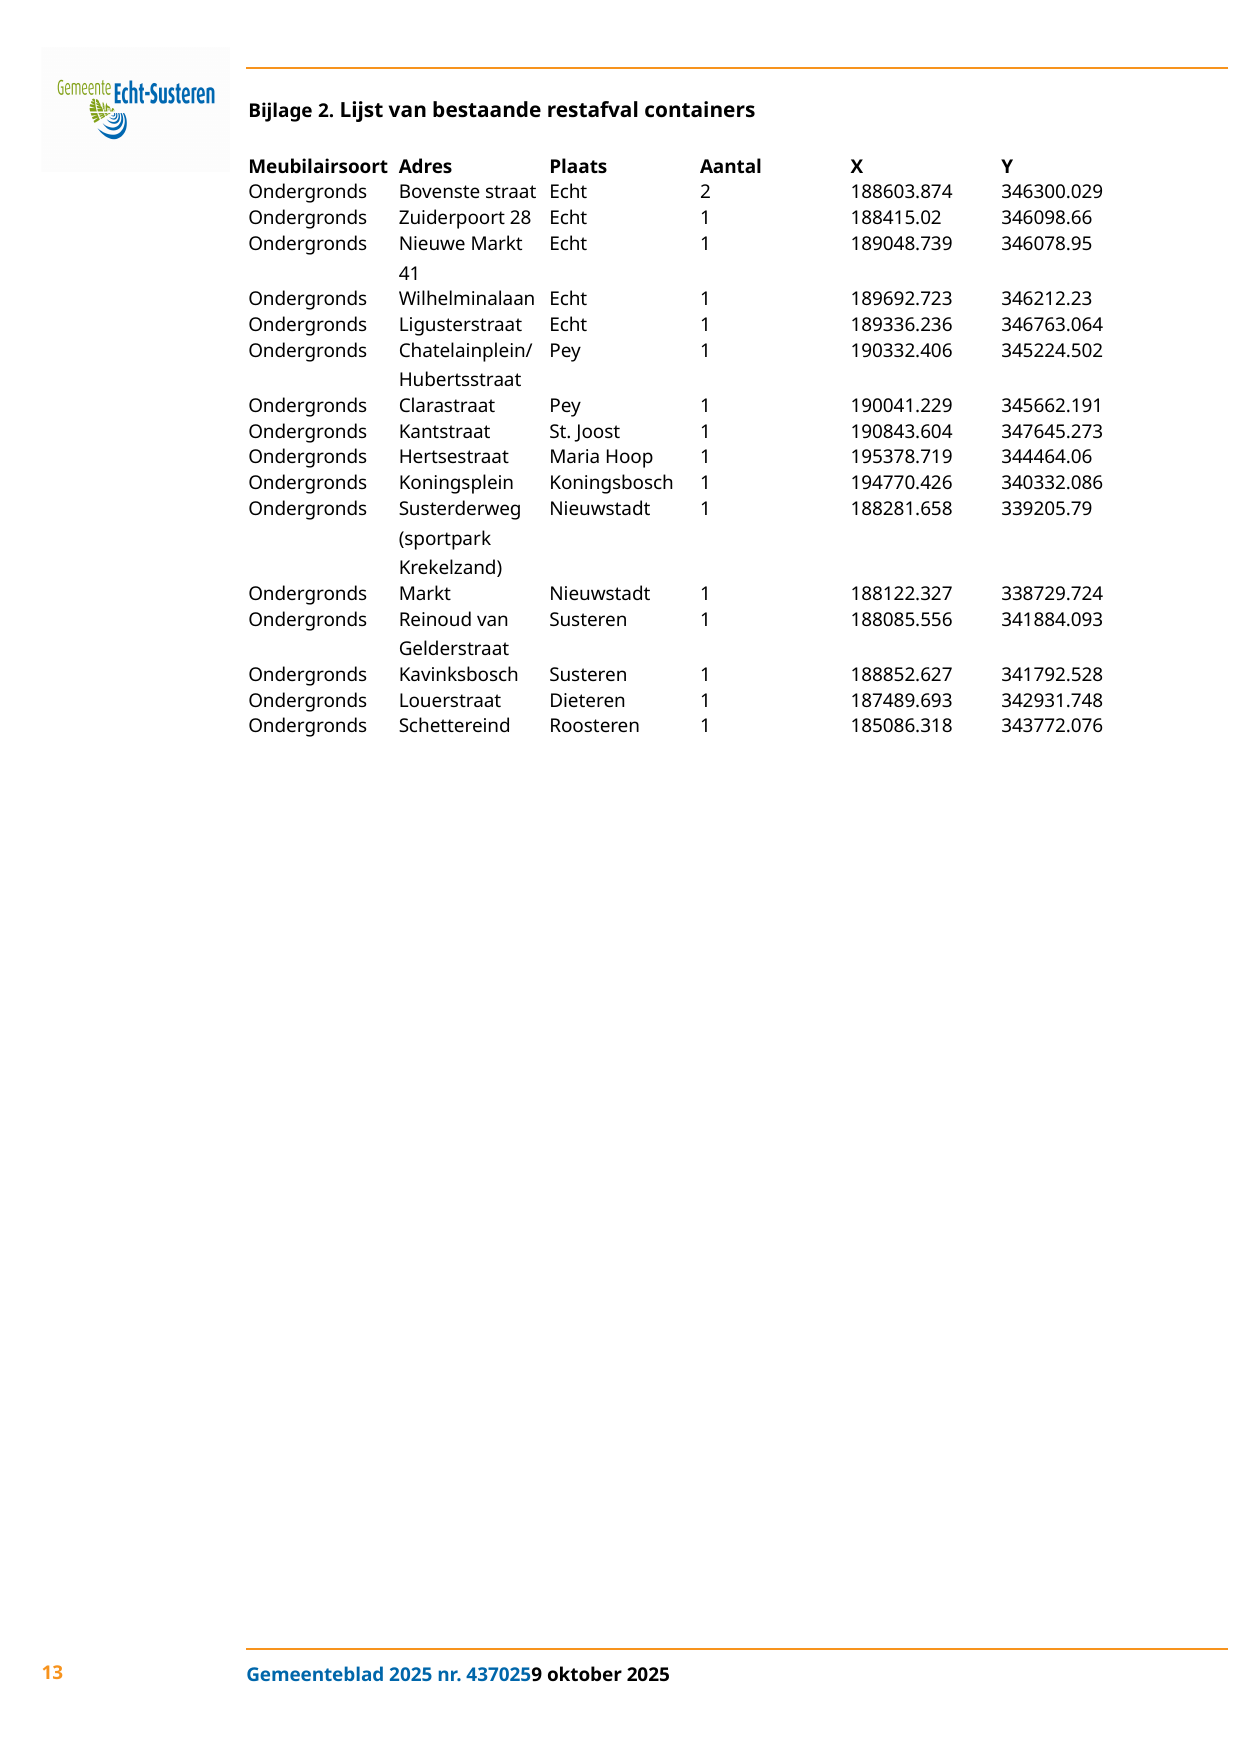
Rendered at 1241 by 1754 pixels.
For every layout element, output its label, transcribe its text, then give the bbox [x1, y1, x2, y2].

table_cell Pey [549, 337, 700, 392]
table_cell 345224.502 [1001, 337, 1152, 392]
table_cell Reinoud van Gelderstraat [399, 606, 549, 661]
table_cell 1 [700, 661, 850, 687]
table_cell 1 [700, 444, 850, 469]
table_cell Echt [549, 311, 700, 337]
table_cell 342931.748 [1001, 687, 1152, 713]
table_cell 1 [700, 392, 850, 418]
table_cell Echt [549, 205, 700, 230]
table_cell Nieuwe Markt 41 [399, 230, 549, 286]
table_cell 189048.739 [850, 230, 1001, 286]
table_cell 189336.236 [850, 311, 1001, 337]
table_cell 188603.874 [850, 179, 1001, 204]
table_cell 1 [700, 418, 850, 444]
table_cell 344464.06 [1001, 444, 1152, 469]
table_cell 341884.093 [1001, 606, 1152, 661]
table_cell 188852.627 [850, 661, 1001, 687]
table_cell 1 [700, 470, 850, 495]
table_cell Susteren [549, 661, 700, 687]
table_cell Markt [399, 580, 549, 606]
table_cell 341792.528 [1001, 661, 1152, 687]
table_cell 340332.086 [1001, 470, 1152, 495]
table_cell 188281.658 [850, 495, 1001, 580]
table_cell Echt [549, 286, 700, 311]
table_cell 1 [700, 580, 850, 606]
table_cell 1 [700, 606, 850, 661]
table_cell 194770.426 [850, 470, 1001, 495]
table_cell 1 [700, 205, 850, 230]
table_cell 2 [700, 179, 850, 204]
table_cell 188122.327 [850, 580, 1001, 606]
table_cell 1 [700, 286, 850, 311]
table_cell Kavinksbosch [399, 661, 549, 687]
table_cell Ondergronds [248, 230, 398, 286]
table_cell 189692.723 [850, 286, 1001, 311]
table_cell 1 [700, 337, 850, 392]
table_cell Nieuwstadt [549, 580, 700, 606]
table_cell 346212.23 [1001, 286, 1152, 311]
table_cell Ondergronds [248, 470, 398, 495]
table_cell 338729.724 [1001, 580, 1152, 606]
table_cell 1 [700, 687, 850, 713]
table_cell 195378.719 [850, 444, 1001, 469]
table_header Meubilairsoort [248, 153, 398, 179]
table_cell Schettereind [399, 713, 549, 738]
table_cell Ondergronds [248, 687, 398, 713]
table_header Plaats [549, 153, 700, 179]
table_cell 346763.064 [1001, 311, 1152, 337]
table_cell 190843.604 [850, 418, 1001, 444]
table_cell Bovenste straat [399, 179, 549, 204]
table_cell Ondergronds [248, 444, 398, 469]
table_cell 339205.79 [1001, 495, 1152, 580]
table_cell 1 [700, 230, 850, 286]
table_cell 343772.076 [1001, 713, 1152, 738]
table_cell 187489.693 [850, 687, 1001, 713]
table_cell Susterderweg (sportpark Krekelzand) [399, 495, 549, 580]
table_cell Ondergronds [248, 606, 398, 661]
table_cell 347645.273 [1001, 418, 1152, 444]
table_cell 346300.029 [1001, 179, 1152, 204]
table_cell Louerstraat [399, 687, 549, 713]
table_cell Ondergronds [248, 661, 398, 687]
table_cell Roosteren [549, 713, 700, 738]
table_header X [850, 153, 1001, 179]
table_cell 190332.406 [850, 337, 1001, 392]
table_cell 188415.02 [850, 205, 1001, 230]
table_cell Maria Hoop [549, 444, 700, 469]
table_cell St. Joost [549, 418, 700, 444]
table_cell Wilhelminalaan [399, 286, 549, 311]
table_cell Ondergronds [248, 580, 398, 606]
table_cell Ondergronds [248, 337, 398, 392]
table_cell Clarastraat [399, 392, 549, 418]
table_cell 185086.318 [850, 713, 1001, 738]
table_cell Susteren [549, 606, 700, 661]
table_header Y [1001, 153, 1152, 179]
table_cell 1 [700, 495, 850, 580]
table_header Adres [399, 153, 549, 179]
table_cell Ondergronds [248, 311, 398, 337]
table_cell Koningsbosch [549, 470, 700, 495]
table_cell Ondergronds [248, 392, 398, 418]
table_cell Ligusterstraat [399, 311, 549, 337]
picture [41, 47, 231, 172]
table_cell 1 [700, 713, 850, 738]
table_cell 190041.229 [850, 392, 1001, 418]
table_cell 346098.66 [1001, 205, 1152, 230]
table_cell Chatelainplein/ Hubertsstraat [399, 337, 549, 392]
table_cell Kantstraat [399, 418, 549, 444]
table_cell 188085.556 [850, 606, 1001, 661]
table_cell Ondergronds [248, 713, 398, 738]
table_cell Pey [549, 392, 700, 418]
table_cell Dieteren [549, 687, 700, 713]
table_cell 346078.95 [1001, 230, 1152, 286]
table_cell Ondergronds [248, 179, 398, 204]
table_cell Echt [549, 179, 700, 204]
table_cell Ondergronds [248, 418, 398, 444]
table_header Aantal [700, 153, 850, 179]
table_cell Zuiderpoort 28 [399, 205, 549, 230]
table_cell 1 [700, 311, 850, 337]
table_cell 345662.191 [1001, 392, 1152, 418]
table_cell Ondergronds [248, 286, 398, 311]
table_cell Echt [549, 230, 700, 286]
table_cell Hertsestraat [399, 444, 549, 469]
table_cell Koningsplein [399, 470, 549, 495]
table_cell Ondergronds [248, 495, 398, 580]
table_cell Nieuwstadt [549, 495, 700, 580]
text Bijlage 2. Lijst van bestaande restafval containers [248, 95, 1152, 123]
table_cell Ondergronds [248, 205, 398, 230]
